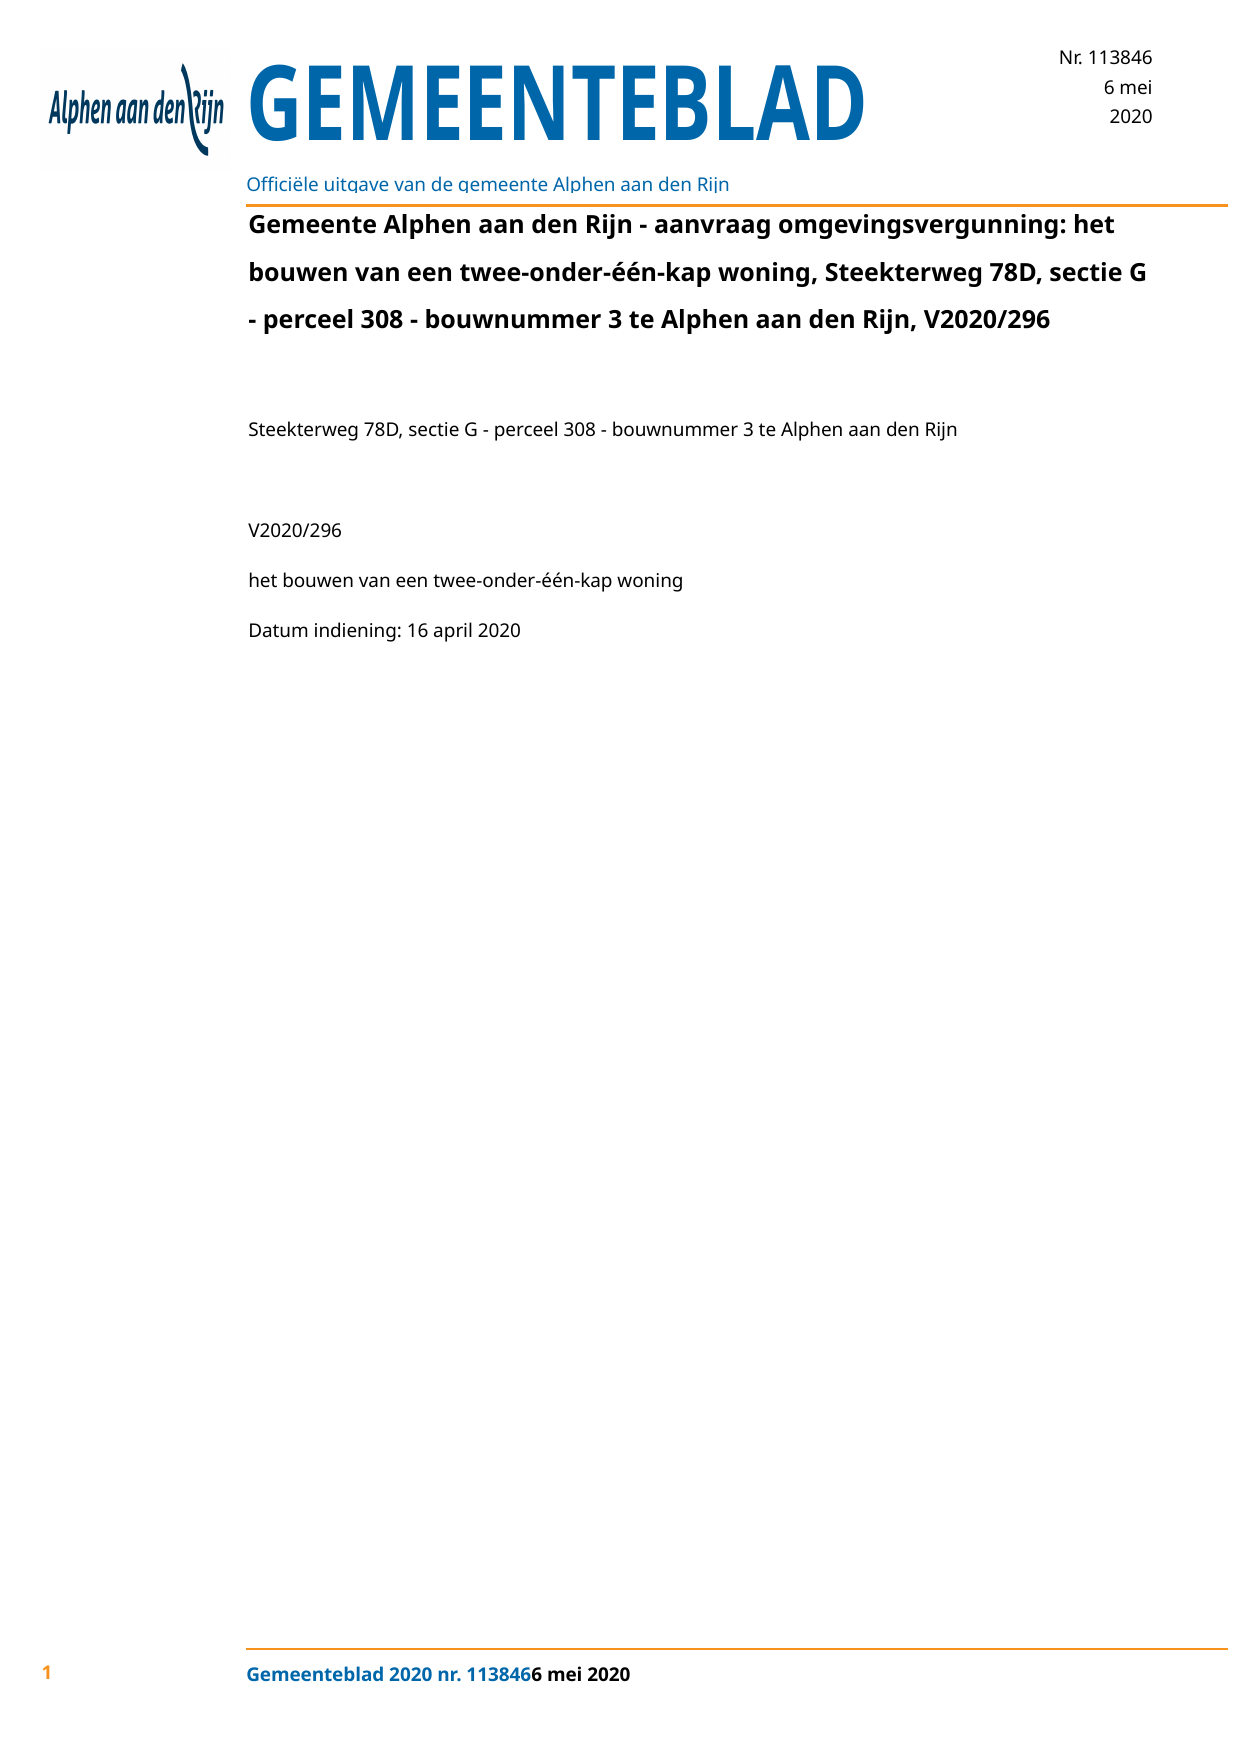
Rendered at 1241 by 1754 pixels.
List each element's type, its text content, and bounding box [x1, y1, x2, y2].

text het bouwen van een twee-onder-één-kap woning [248, 567, 1152, 593]
picture [41, 47, 231, 172]
text Steekterweg 78D, sectie G - perceel 308 - bouwnummer 3 te Alphen aan den Rijn [248, 416, 1152, 442]
text Datum indiening: 16 april 2020 [248, 618, 1152, 643]
text V2020/296 [248, 517, 1152, 542]
text Gemeente Alphen aan den Rijn - aanvraag omgevingsvergunning: het bouwen van een twee-onder-één-kap woning, Steekterweg 78D, sectie G - perceel 308 - bouwnummer 3 te Alphen aan den Rijn, V2020/296 [248, 207, 1152, 336]
